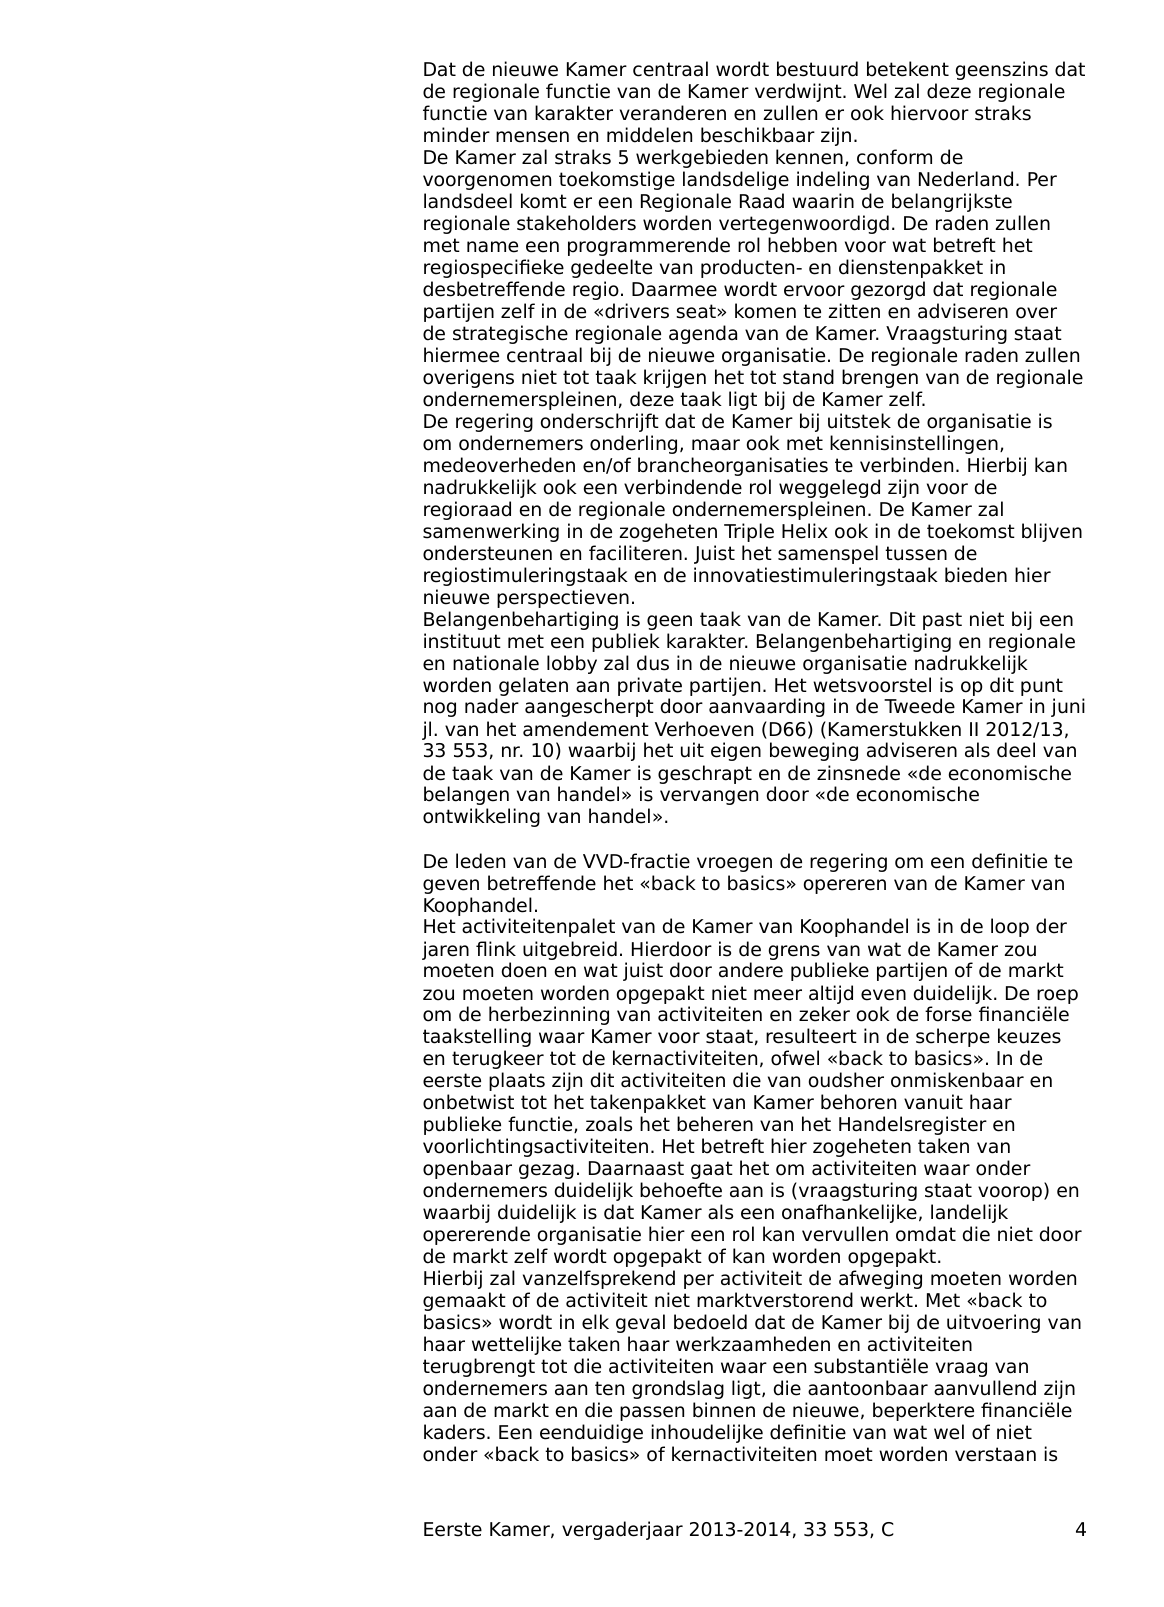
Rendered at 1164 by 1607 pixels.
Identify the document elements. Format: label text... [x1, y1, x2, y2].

text Dat de nieuwe Kamer centraal wordt bestuurd betekent geenszins dat de regionale functie van de Kamer verdwijnt. Wel zal deze regionale functie van karakter veranderen en zullen er ook hiervoor straks minder mensen en middelen beschikbaar zijn. [422, 59, 1087, 147]
text Hierbij zal vanzelfsprekend per activiteit de afweging moeten worden gemaakt of de activiteit niet marktverstorend werkt. Met «back to basics» wordt in elk geval bedoeld dat de Kamer bij de uitvoering van haar wettelijke taken haar werkzaamheden en activiteiten terugbrengt tot die activiteiten waar een substantiële vraag van ondernemers aan ten grondslag ligt, die aantoonbaar aanvullend zijn aan de markt en die passen binnen de nieuwe, beperktere financiële kaders. Een eenduidige inhoudelijke definitie van wat wel of niet onder «back to basics» of kernactiviteiten moet worden verstaan is [422, 1268, 1087, 1466]
text De regering onderschrijft dat de Kamer bij uitstek de organisatie is om ondernemers onderling, maar ook met kennisinstellingen, medeoverheden en/of brancheorganisaties te verbinden. Hierbij kan nadrukkelijk ook een verbindende rol weggelegd zijn voor de regioraad en de regionale ondernemerspleinen. De Kamer zal samenwerking in de zogeheten Triple Helix ook in de toekomst blijven ondersteunen en faciliteren. Juist het samenspel tussen de regiostimuleringstaak en de innovatiestimuleringstaak bieden hier nieuwe perspectieven. [422, 411, 1087, 608]
text De leden van de VVD-fractie vroegen de regering om een definitie te geven betreffende het «back to basics» opereren van de Kamer van Koophandel. [422, 851, 1087, 916]
text Belangenbehartiging is geen taak van de Kamer. Dit past niet bij een instituut met een publiek karakter. Belangenbehartiging en regionale en nationale lobby zal dus in de nieuwe organisatie nadrukkelijk worden gelaten aan private partijen. Het wetsvoorstel is op dit punt nog nader aangescherpt door aanvaarding in de Tweede Kamer in juni jl. van het amendement Verhoeven (D66) (Kamerstukken II 2012/13, 33 553, nr. 10) waarbij het uit eigen beweging adviseren als deel van de taak van de Kamer is geschrapt en de zinsnede «de economische belangen van handel» is vervangen door «de economische ontwikkeling van handel». [422, 608, 1087, 828]
text De Kamer zal straks 5 werkgebieden kennen, conform de voorgenomen toekomstige landsdelige indeling van Nederland. Per landsdeel komt er een Regionale Raad waarin de belangrijkste regionale stakeholders worden vertegenwoordigd. De raden zullen met name een programmerende rol hebben voor wat betreft het regiospecifieke gedeelte van producten- en dienstenpakket in desbetreffende regio. Daarmee wordt ervoor gezorgd dat regionale partijen zelf in de «drivers seat» komen te zitten en adviseren over de strategische regionale agenda van de Kamer. Vraagsturing staat hiermee centraal bij de nieuwe organisatie. De regionale raden zullen overigens niet tot taak krijgen het tot stand brengen van de regionale ondernemerspleinen, deze taak ligt bij de Kamer zelf. [422, 147, 1087, 411]
text Het activiteitenpalet van de Kamer van Koophandel is in de loop der jaren flink uitgebreid. Hierdoor is de grens van wat de Kamer zou moeten doen en wat juist door andere publieke partijen of de markt zou moeten worden opgepakt niet meer altijd even duidelijk. De roep om de herbezinning van activiteiten en zeker ook de forse financiële taakstelling waar Kamer voor staat, resulteert in de scherpe keuzes en terugkeer tot de kernactiviteiten, ofwel «back to basics». In de eerste plaats zijn dit activiteiten die van oudsher onmiskenbaar en onbetwist tot het takenpakket van Kamer behoren vanuit haar publieke functie, zoals het beheren van het Handelsregister en voorlichtingsactiviteiten. Het betreft hier zogeheten taken van openbaar gezag. Daarnaast gaat het om activiteiten waar onder ondernemers duidelijk behoefte aan is (vraagsturing staat voorop) en waarbij duidelijk is dat Kamer als een onafhankelijke, landelijk opererende organisatie hier een rol kan vervullen omdat die niet door de markt zelf wordt opgepakt of kan worden opgepakt. [422, 916, 1087, 1268]
